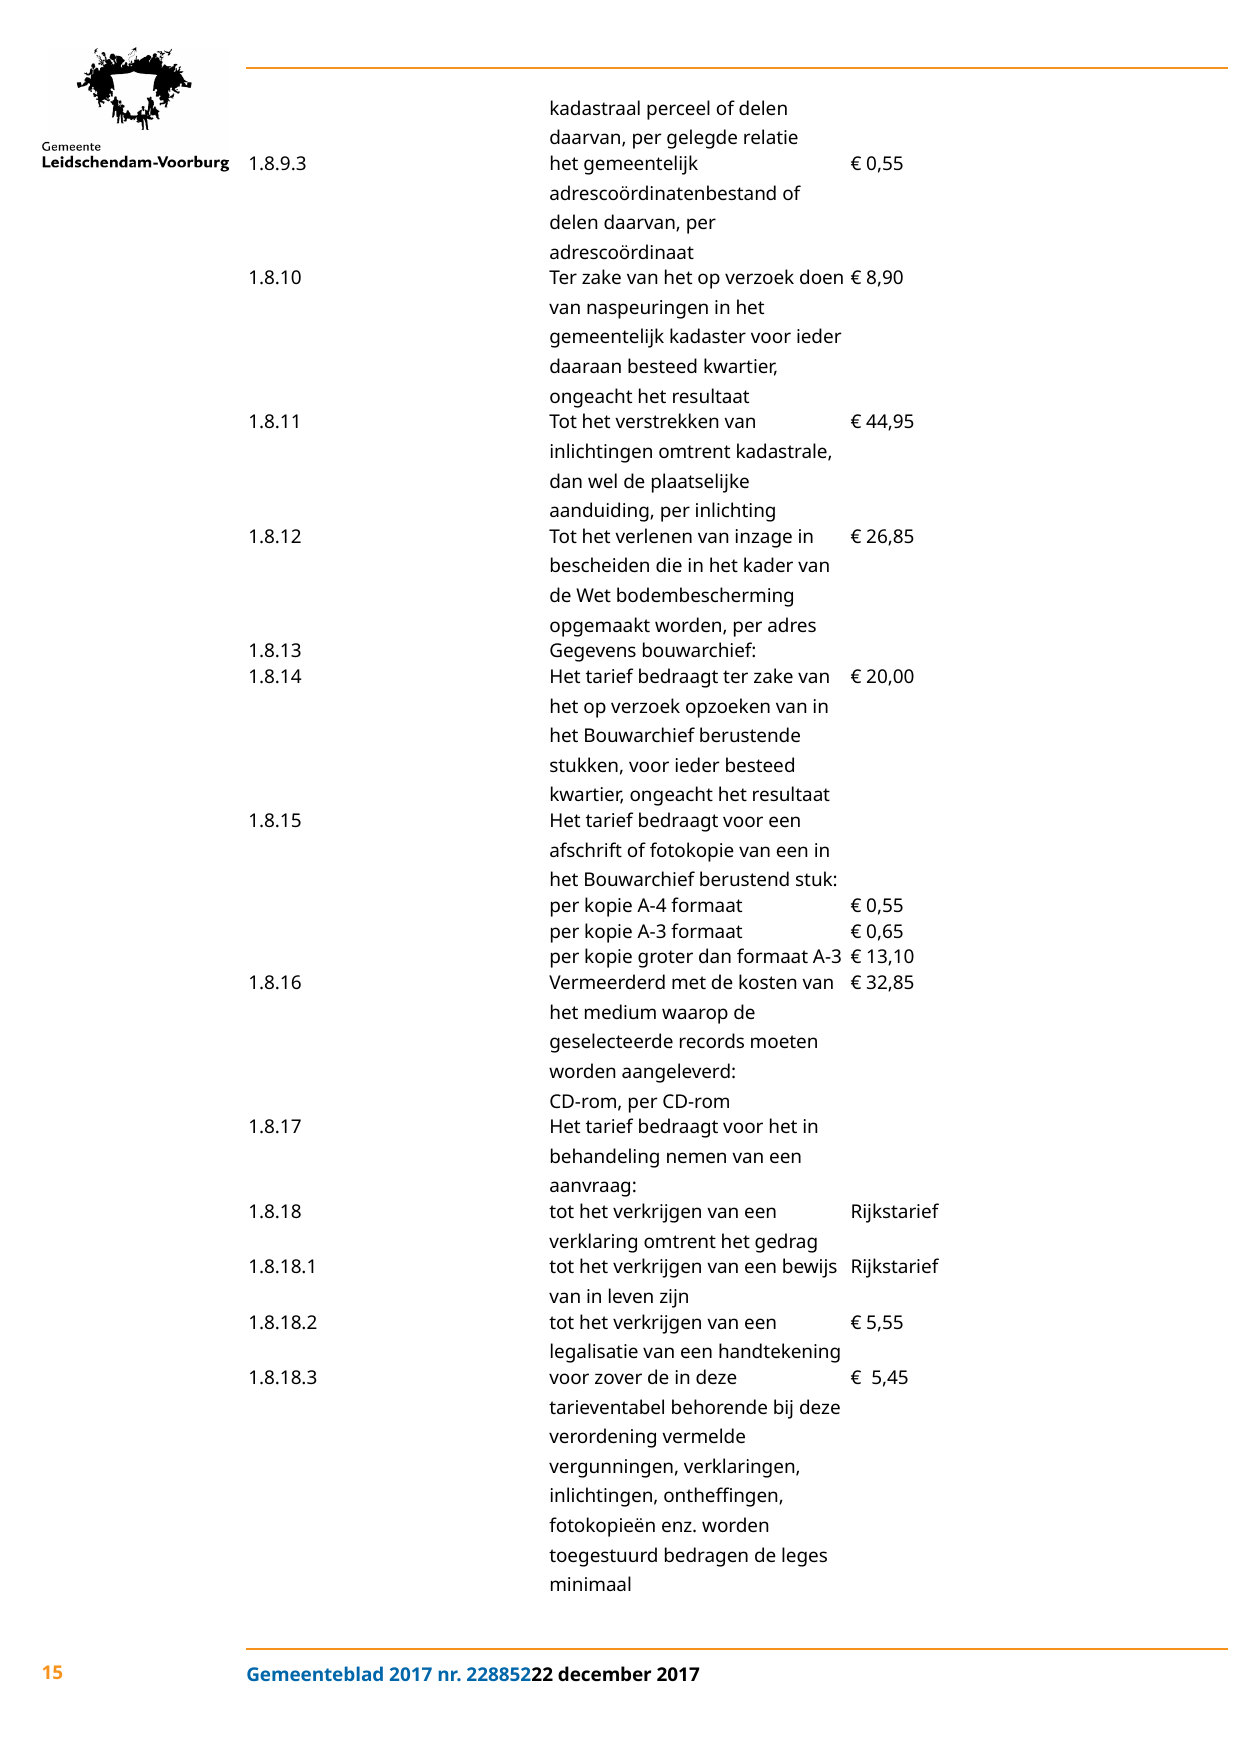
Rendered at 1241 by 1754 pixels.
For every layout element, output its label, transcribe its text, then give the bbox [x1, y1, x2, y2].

table_cell 1.8.13 [248, 638, 549, 663]
table_cell € 20,00 [850, 663, 1152, 807]
table_cell € 32,85 [850, 970, 1152, 1113]
table_cell € 0,65 [850, 918, 1152, 944]
table_cell € 0,55 [850, 150, 1152, 264]
table_cell voor zover de in deze tarieventabel behorende bij deze verordening vermelde vergunningen, verklaringen, inlichtingen, ontheffingen, fotokopieën enz. worden toegestuurd bedragen de leges minimaal [549, 1364, 850, 1597]
table_cell [850, 808, 1152, 892]
table_cell Gegevens bouwarchief: [549, 638, 850, 663]
table_cell [248, 95, 549, 150]
table_cell 1.8.14 [248, 663, 549, 807]
table_cell 1.8.10 [248, 265, 549, 409]
table_cell € 0,55 [850, 892, 1152, 918]
table_cell € 5,55 [850, 1309, 1152, 1364]
table_cell per kopie A-4 formaat [549, 892, 850, 918]
table_cell € 8,90 [850, 265, 1152, 409]
table_cell 1.8.12 [248, 523, 549, 638]
table_cell 1.8.18.3 [248, 1364, 549, 1597]
table_cell tot het verkrijgen van een verklaring omtrent het gedrag [549, 1199, 850, 1254]
table_cell [850, 95, 1152, 150]
table_cell Het tarief bedraagt voor een afschrift of fotokopie van een in het Bouwarchief berustend stuk: [549, 808, 850, 892]
table_cell € 26,85 [850, 523, 1152, 638]
table_cell tot het verkrijgen van een bewijs van in leven zijn [549, 1254, 850, 1309]
table_cell € 44,95 [850, 409, 1152, 523]
picture [41, 47, 231, 172]
table_cell Rijkstarief [850, 1254, 1152, 1309]
table_cell € 13,10 [850, 944, 1152, 969]
table_cell [248, 892, 549, 918]
table_cell het gemeentelijk adrescoördinatenbestand of delen daarvan, per adrescoördinaat [549, 150, 850, 264]
table_cell Ter zake van het op verzoek doen van naspeuringen in het gemeentelijk kadaster voor ieder daaraan besteed kwartier, ongeacht het resultaat [549, 265, 850, 409]
table_cell Rijkstarief [850, 1199, 1152, 1254]
table_cell per kopie A-3 formaat [549, 918, 850, 944]
table_cell [248, 918, 549, 944]
table_cell [850, 1114, 1152, 1198]
table_cell € 5,45 [850, 1364, 1152, 1597]
table_cell 1.8.18 [248, 1199, 549, 1254]
table_cell 1.8.9.3 [248, 150, 549, 264]
table_cell 1.8.16 [248, 970, 549, 1113]
table_cell tot het verkrijgen van een legalisatie van een handtekening [549, 1309, 850, 1364]
table_cell Het tarief bedraagt voor het in behandeling nemen van een aanvraag: [549, 1114, 850, 1198]
table_cell per kopie groter dan formaat A-3 [549, 944, 850, 969]
table_cell 1.8.18.1 [248, 1254, 549, 1309]
table_cell Het tarief bedraagt ter zake van het op verzoek opzoeken van in het Bouwarchief berustende stukken, voor ieder besteed kwartier, ongeacht het resultaat [549, 663, 850, 807]
table_cell 1.8.17 [248, 1114, 549, 1198]
table_cell Tot het verlenen van inzage in bescheiden die in het kader van de Wet bodembescherming opgemaakt worden, per adres [549, 523, 850, 638]
table_cell 1.8.15 [248, 808, 549, 892]
table_cell Vermeerderd met de kosten van het medium waarop de geselecteerde records moeten worden aangeleverd: CD-rom, per CD-rom [549, 970, 850, 1113]
table_cell Tot het verstrekken van inlichtingen omtrent kadastrale, dan wel de plaatselijke aanduiding, per inlichting [549, 409, 850, 523]
table_cell [850, 638, 1152, 663]
table_cell 1.8.18.2 [248, 1309, 549, 1364]
table_cell kadastraal perceel of delen daarvan, per gelegde relatie [549, 95, 850, 150]
table_cell 1.8.11 [248, 409, 549, 523]
table_cell [248, 944, 549, 969]
